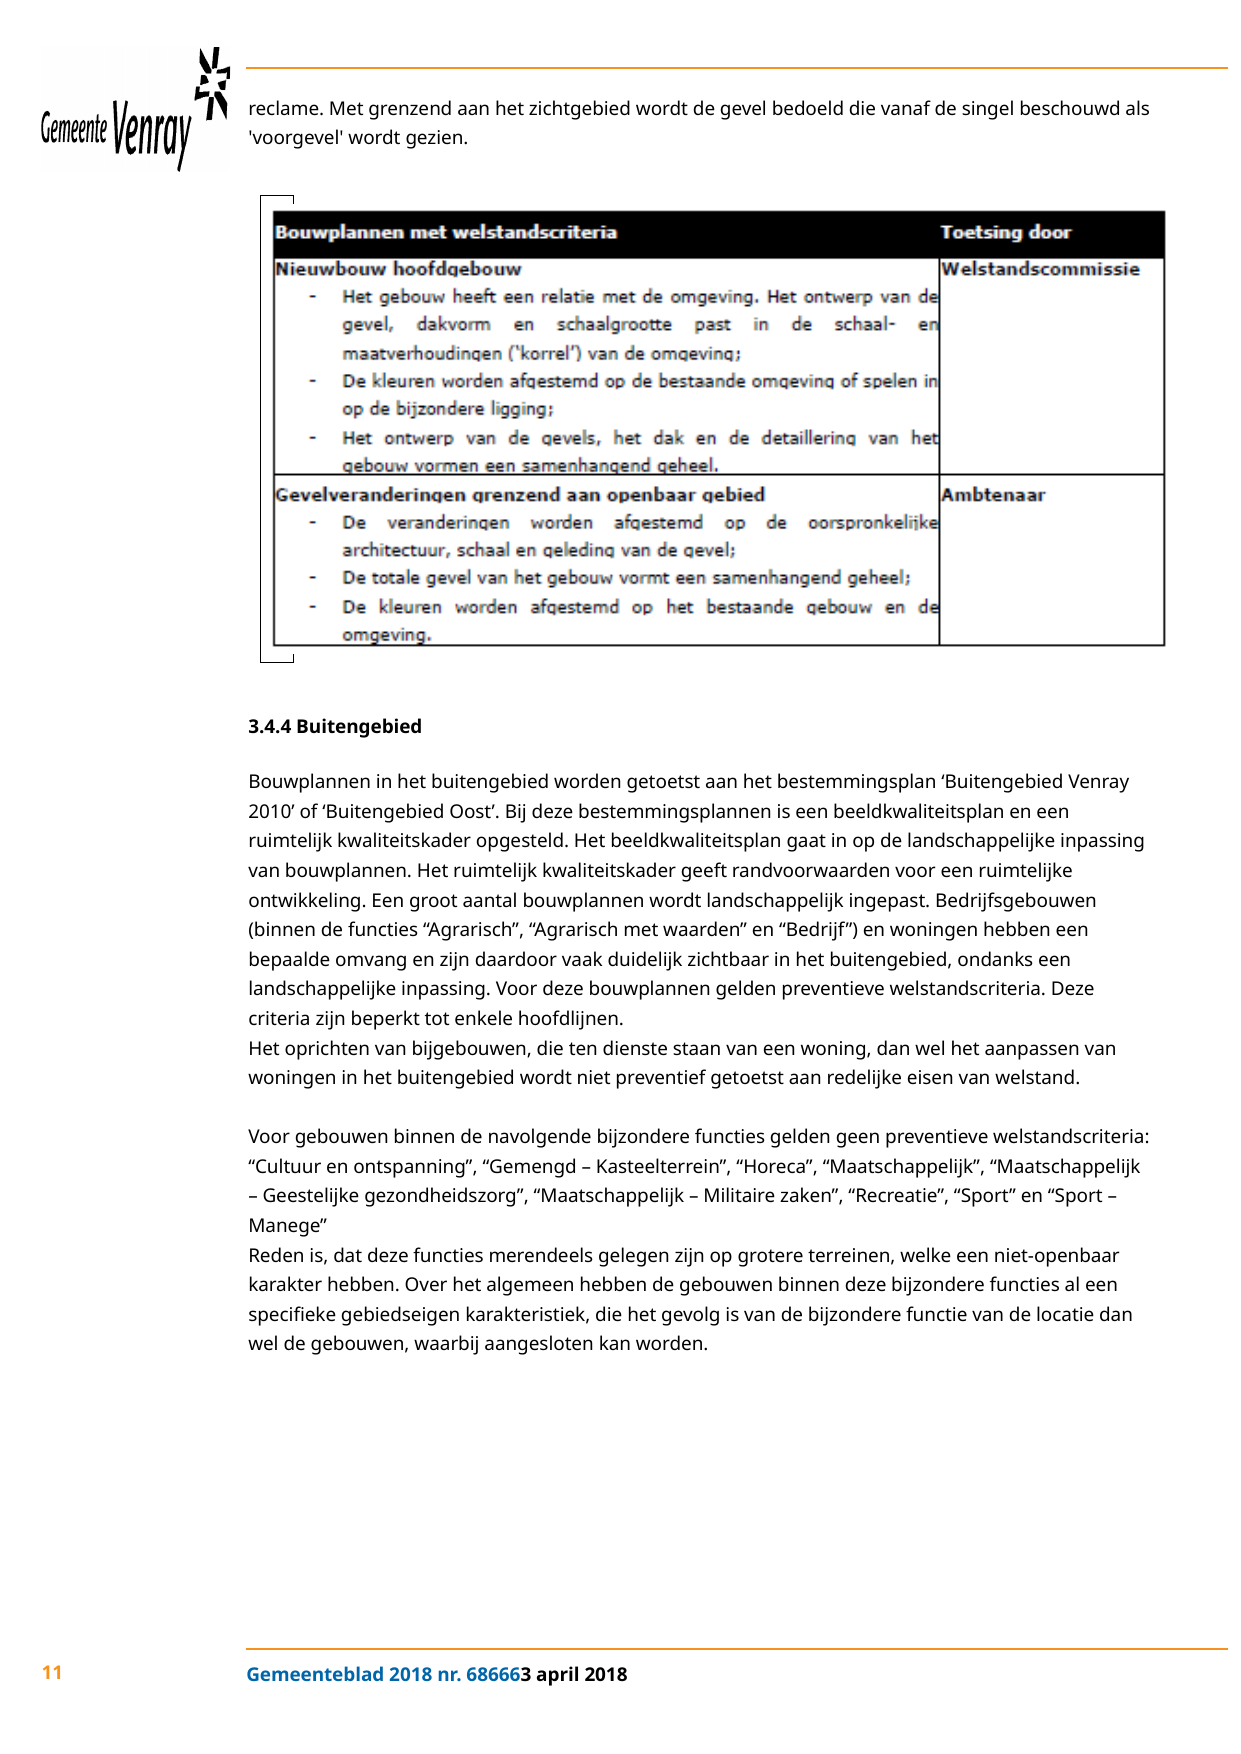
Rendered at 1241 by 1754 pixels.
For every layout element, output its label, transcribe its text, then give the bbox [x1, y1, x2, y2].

text Voor gebouwen binnen de navolgende bijzondere functies gelden geen preventieve welstandscriteria: “Cultuur en ontspanning”, “Gemengd – Kasteelterrein”, “Horeca”, “Maatschappelijk”, “Maatschappelijk – Geestelijke gezondheidszorg”, “Maatschappelijk – Militaire zaken”, “Recreatie”, “Sport” en “Sport – Manege” [248, 1123, 1152, 1238]
text reclame. Met grenzend aan het zichtgebied wordt de gevel bedoeld die vanaf de singel beschouwd als 'voorgevel' wordt gezien. [248, 95, 1152, 150]
text 3.4.4 Buitengebied [248, 713, 1152, 739]
picture [41, 47, 231, 172]
text Het oprichten van bijgebouwen, die ten dienste staan van een woning, dan wel het aanpassen van woningen in het buitengebied wordt niet preventief getoetst aan redelijke eisen van welstand. [248, 1035, 1152, 1090]
picture [268, 204, 1173, 654]
text Bouwplannen in het buitengebied worden getoetst aan het bestemmingsplan ‘Buitengebied Venray 2010’ of ‘Buitengebied Oost’. Bij deze bestemmingsplannen is een beeldkwaliteitsplan en een ruimtelijk kwaliteitskader opgesteld. Het beeldkwaliteitsplan gaat in op de landschappelijke inpassing van bouwplannen. Het ruimtelijk kwaliteitskader geeft randvoorwaarden voor een ruimtelijke ontwikkeling. Een groot aantal bouwplannen wordt landschappelijk ingepast. Bedrijfsgebouwen (binnen de functies “Agrarisch”, “Agrarisch met waarden” en “Bedrijf”) en woningen hebben een bepaalde omvang en zijn daardoor vaak duidelijk zichtbaar in het buitengebied, ondanks een landschappelijke inpassing. Voor deze bouwplannen gelden preventieve welstandscriteria. Deze criteria zijn beperkt tot enkele hoofdlijnen. [248, 768, 1152, 1031]
text Reden is, dat deze functies merendeels gelegen zijn op grotere terreinen, welke een niet-openbaar karakter hebben. Over het algemeen hebben de gebouwen binnen deze bijzondere functies al een specifieke gebiedseigen karakteristiek, die het gevolg is van de bijzondere functie van de locatie dan wel de gebouwen, waarbij aangesloten kan worden. [248, 1242, 1152, 1356]
